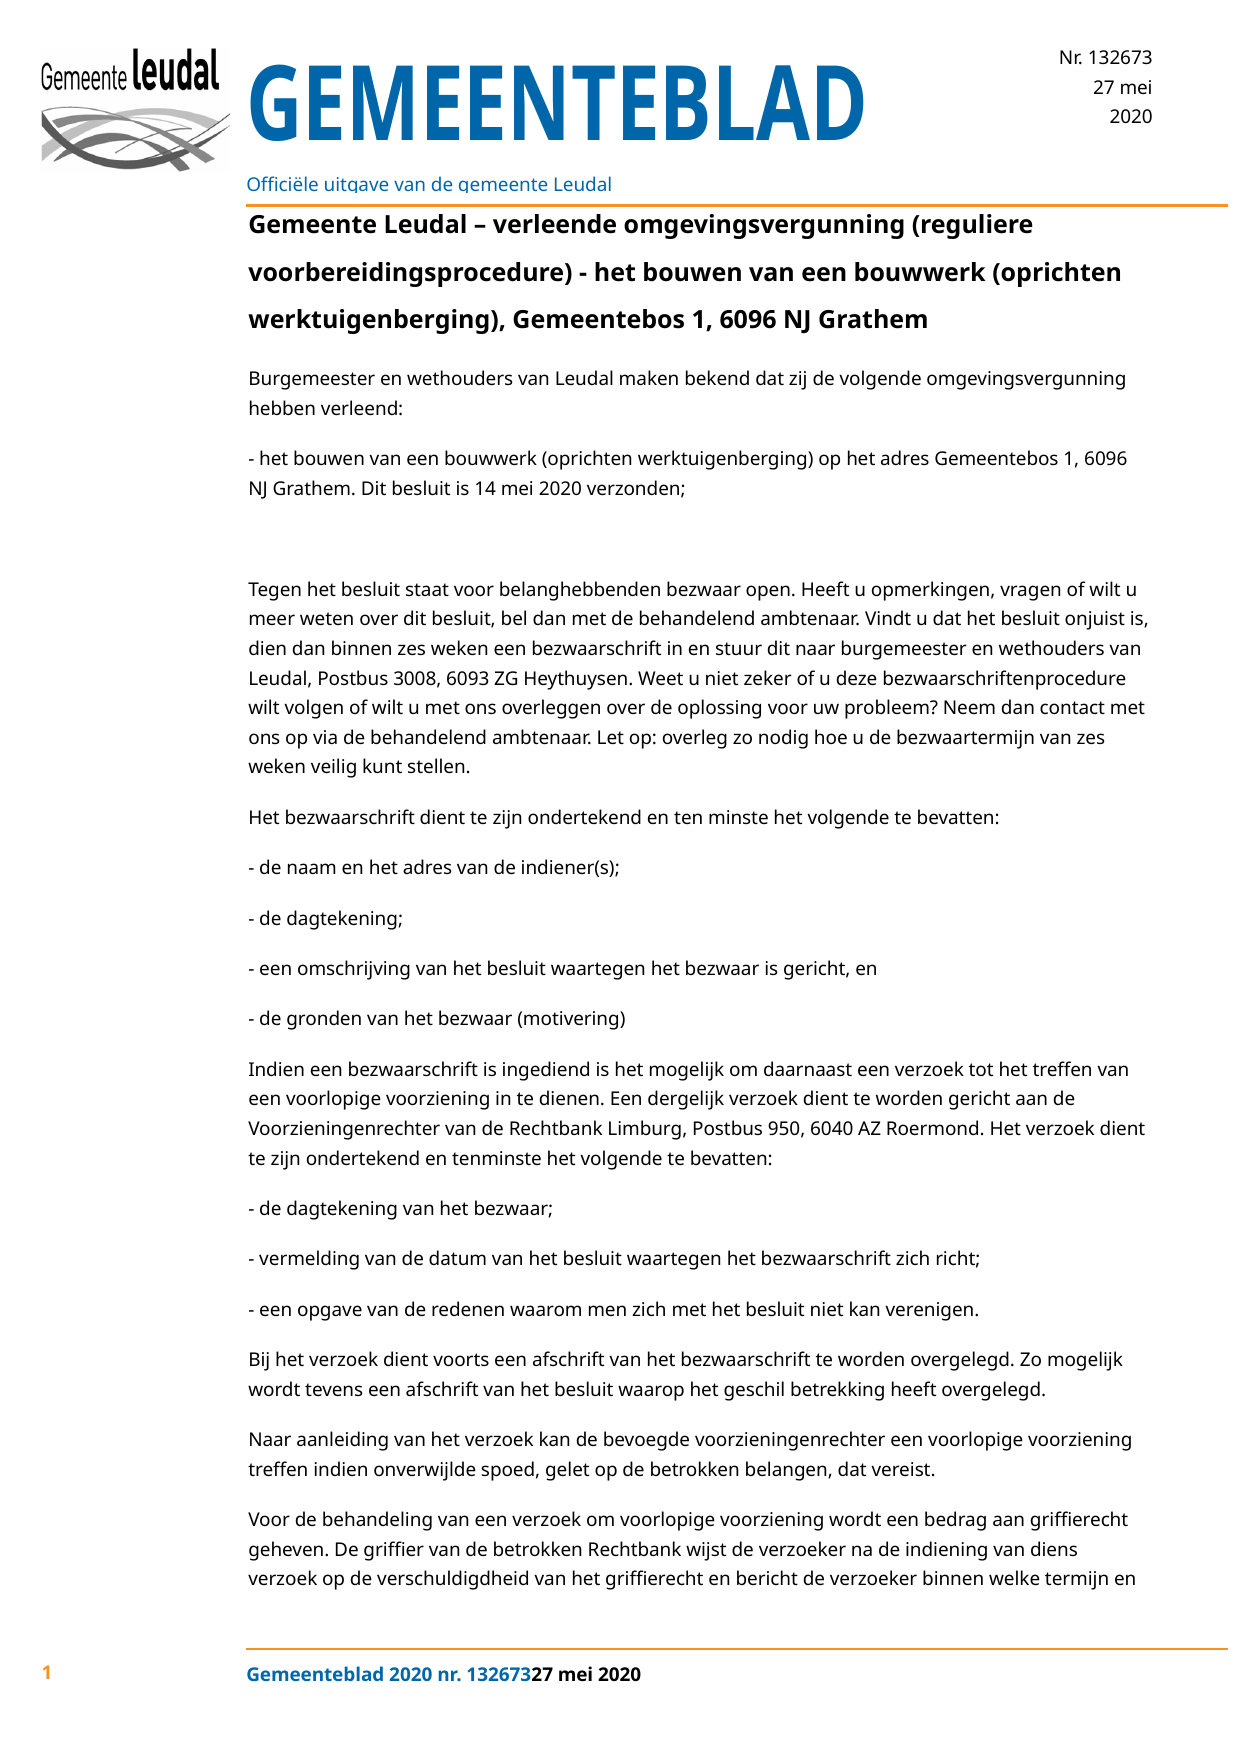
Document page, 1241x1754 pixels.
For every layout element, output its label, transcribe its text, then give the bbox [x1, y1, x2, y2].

text Burgemeester en wethouders van Leudal maken bekend dat zij de volgende omgevingsvergunning hebben verleend: [248, 366, 1152, 421]
text Bij het verzoek dient voorts een afschrift van het bezwaarschrift te worden overgelegd. Zo mogelijk wordt tevens een afschrift van het besluit waarop het geschil betrekking heeft overgelegd. [248, 1346, 1152, 1402]
text - de gronden van het bezwaar (motivering) [248, 1006, 1152, 1031]
text Tegen het besluit staat voor belanghebbenden bezwaar open. Heeft u opmerkingen, vragen of wilt u meer weten over dit besluit, bel dan met de behandelend ambtenaar. Vindt u dat het besluit onjuist is, dien dan binnen zes weken een bezwaarschrift in en stuur dit naar burgemeester en wethouders van Leudal, Postbus 3008, 6093 ZG Heythuysen. Weet u niet zeker of u deze bezwaarschriftenprocedure wilt volgen of wilt u met ons overleggen over de oplossing voor uw probleem? Neem dan contact met ons op via de behandelend ambtenaar. Let op: overleg zo nodig hoe u de bezwaartermijn van zes weken veilig kunt stellen. [248, 576, 1152, 779]
text Indien een bezwaarschrift is ingediend is het mogelijk om daarnaast een verzoek tot het treffen van een voorlopige voorziening in te dienen. Een dergelijk verzoek dient te worden gericht aan de Voorzieningenrechter van de Rechtbank Limburg, Postbus 950, 6040 AZ Roermond. Het verzoek dient te zijn ondertekend en tenminste het volgende te bevatten: [248, 1056, 1152, 1170]
text Naar aanleiding van het verzoek kan de bevoegde voorzieningenrechter een voorlopige voorziening treffen indien onverwijlde spoed, gelet op de betrokken belangen, dat vereist. [248, 1426, 1152, 1482]
text - vermelding van de datum van het besluit waartegen het bezwaarschrift zich richt; [248, 1246, 1152, 1271]
text Voor de behandeling van een verzoek om voorlopige voorziening wordt een bedrag aan griffierecht geheven. De griffier van de betrokken Rechtbank wijst de verzoeker na de indiening van diens verzoek op de verschuldigdheid van het griffierecht en bericht de verzoeker binnen welke termijn en [248, 1506, 1152, 1591]
text - een opgave van de redenen waarom men zich met het besluit niet kan verenigen. [248, 1296, 1152, 1322]
text - een omschrijving van het besluit waartegen het bezwaar is gericht, en [248, 955, 1152, 981]
text - de dagtekening; [248, 905, 1152, 930]
text - het bouwen van een bouwwerk (oprichten werktuigenberging) op het adres Gemeentebos 1, 6096 NJ Grathem. Dit besluit is 14 mei 2020 verzonden; [248, 446, 1152, 501]
picture [41, 47, 231, 172]
text Het bezwaarschrift dient te zijn ondertekend en ten minste het volgende te bevatten: [248, 804, 1152, 829]
text - de naam en het adres van de indiener(s); [248, 854, 1152, 880]
text Gemeente Leudal – verleende omgevingsvergunning (reguliere voorbereidingsprocedure) - het bouwen van een bouwwerk (oprichten werktuigenberging), Gemeentebos 1, 6096 NJ Grathem [248, 207, 1152, 336]
text - de dagtekening van het bezwaar; [248, 1195, 1152, 1221]
